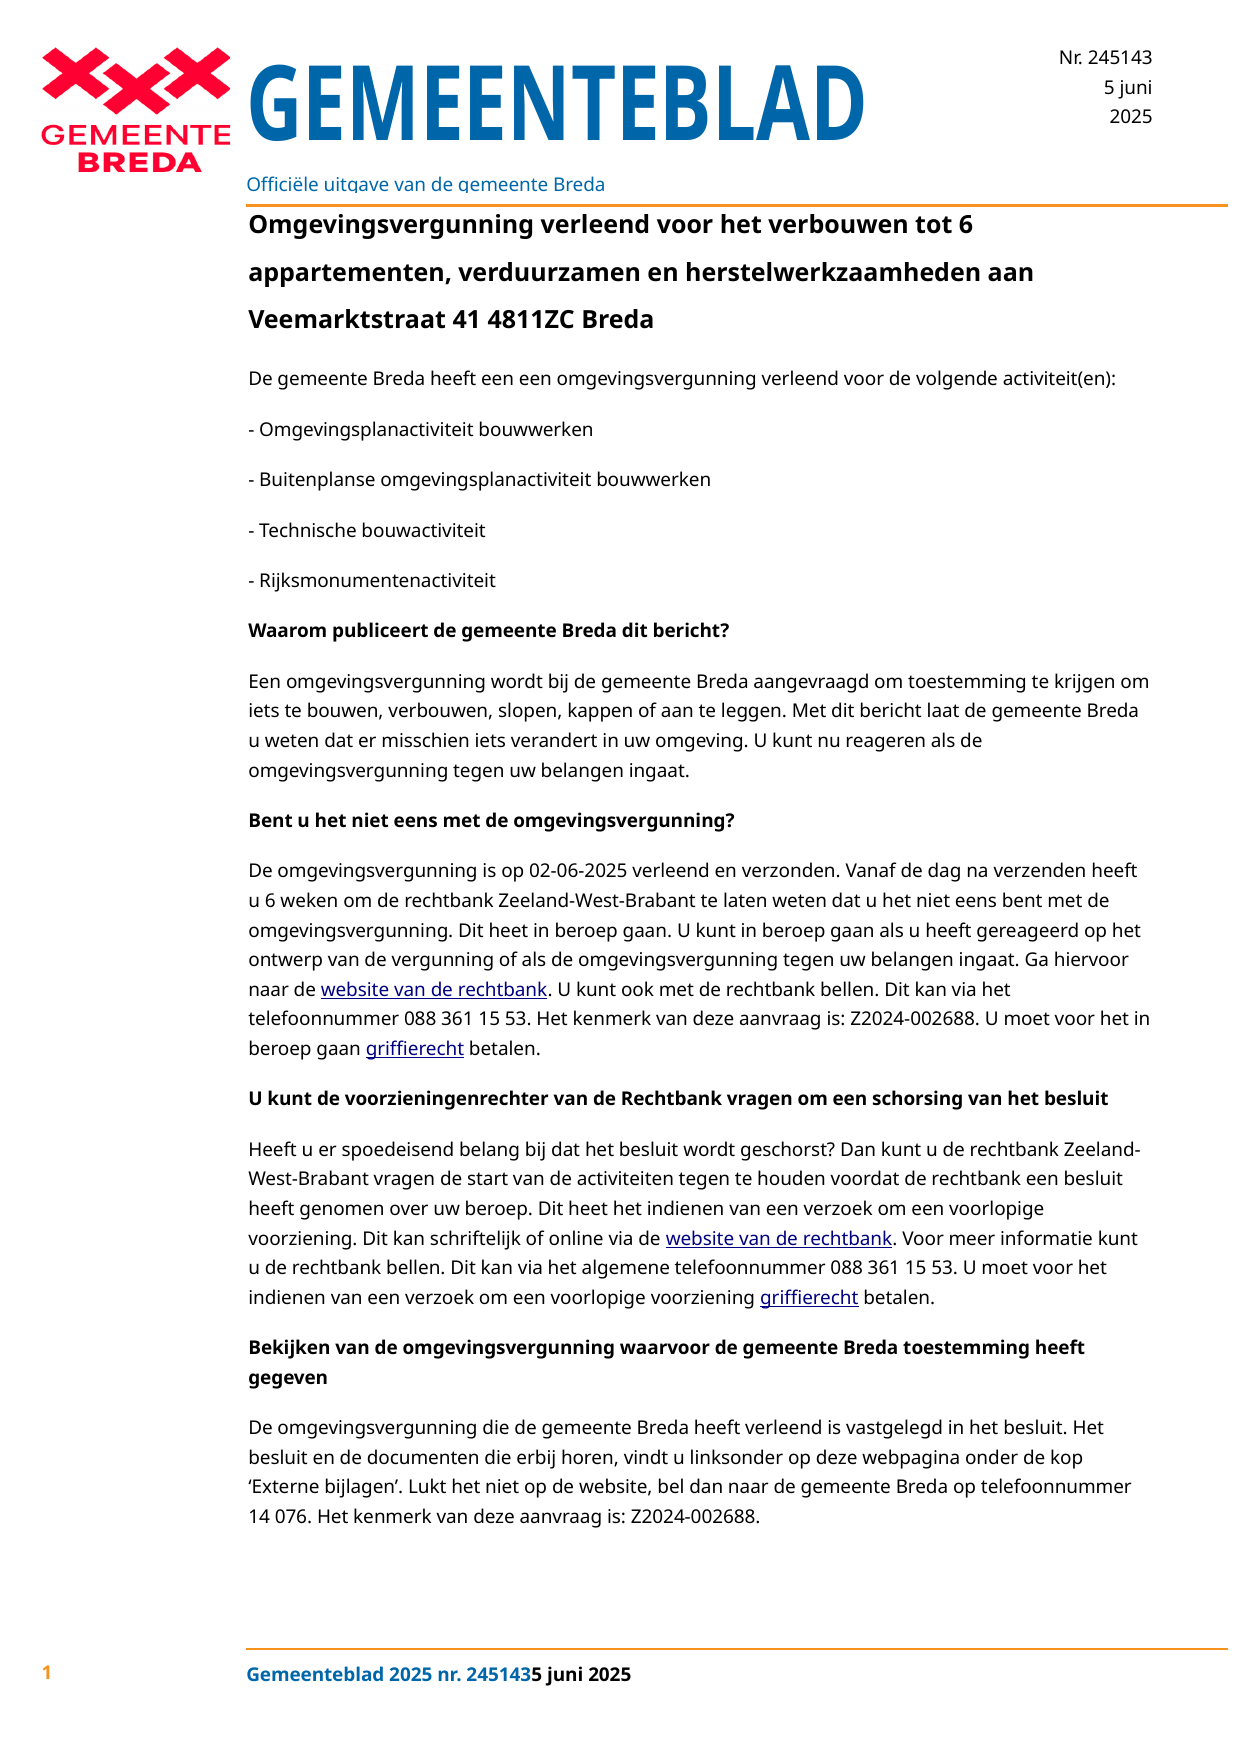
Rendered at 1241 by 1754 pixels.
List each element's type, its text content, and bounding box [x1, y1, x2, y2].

text Waarom publiceert de gemeente Breda dit bericht? [248, 618, 1152, 643]
text De omgevingsvergunning is op 02-06-2025 verleend en verzonden. Vanaf de dag na verzenden heeft u 6 weken om de rechtbank Zeeland-West-Brabant te laten weten dat u het niet eens bent met de omgevingsvergunning. Dit heet in beroep gaan. U kunt in beroep gaan als u heeft gereageerd op het ontwerp van de vergunning of als de omgevingsvergunning tegen uw belangen ingaat. Ga hiervoor naar de website van de rechtbank. U kunt ook met de rechtbank bellen. Dit kan via het telefoonnummer 088 361 15 53. Het kenmerk van deze aanvraag is: Z2024-002688. U moet voor het in beroep gaan griffierecht betalen. [248, 858, 1152, 1061]
text - Buitenplanse omgevingsplanactiviteit bouwwerken [248, 466, 1152, 492]
picture [41, 47, 231, 172]
text De gemeente Breda heeft een een omgevingsvergunning verleend voor de volgende activiteit(en): [248, 366, 1152, 391]
text - Technische bouwactiviteit [248, 517, 1152, 542]
text Bekijken van de omgevingsvergunning waarvoor de gemeente Breda toestemming heeft gegeven [248, 1334, 1152, 1389]
text Bent u het niet eens met de omgevingsvergunning? [248, 807, 1152, 833]
text - Rijksmonumentenactiviteit [248, 567, 1152, 593]
text Heeft u er spoedeisend belang bij dat het besluit wordt geschorst? Dan kunt u de rechtbank Zeeland-West-Brabant vragen de start van de activiteiten tegen te houden voordat de rechtbank een besluit heeft genomen over uw beroep. Dit heet het indienen van een verzoek om een voorlopige voorziening. Dit kan schriftelijk of online via de website van de rechtbank. Voor meer informatie kunt u de rechtbank bellen. Dit kan via het algemene telefoonnummer 088 361 15 53. U moet voor het indienen van een verzoek om een voorlopige voorziening griffierecht betalen. [248, 1136, 1152, 1309]
text - Omgevingsplanactiviteit bouwwerken [248, 416, 1152, 442]
text Een omgevingsvergunning wordt bij de gemeente Breda aangevraagd om toestemming te krijgen om iets te bouwen, verbouwen, slopen, kappen of aan te leggen. Met dit bericht laat de gemeente Breda u weten dat er misschien iets verandert in uw omgeving. U kunt nu reageren als de omgevingsvergunning tegen uw belangen ingaat. [248, 668, 1152, 782]
text De omgevingsvergunning die de gemeente Breda heeft verleend is vastgelegd in het besluit. Het besluit en de documenten die erbij horen, vindt u linksonder op deze webpagina onder de kop ‘Externe bijlagen’. Lukt het niet op de website, bel dan naar de gemeente Breda op telefoonnummer 14 076. Het kenmerk van deze aanvraag is: Z2024-002688. [248, 1414, 1152, 1529]
text U kunt de voorzieningenrechter van de Rechtbank vragen om een schorsing van het besluit [248, 1086, 1152, 1111]
text Omgevingsvergunning verleend voor het verbouwen tot 6 appartementen, verduurzamen en herstelwerkzaamheden aan Veemarktstraat 41 4811ZC Breda [248, 207, 1152, 336]
